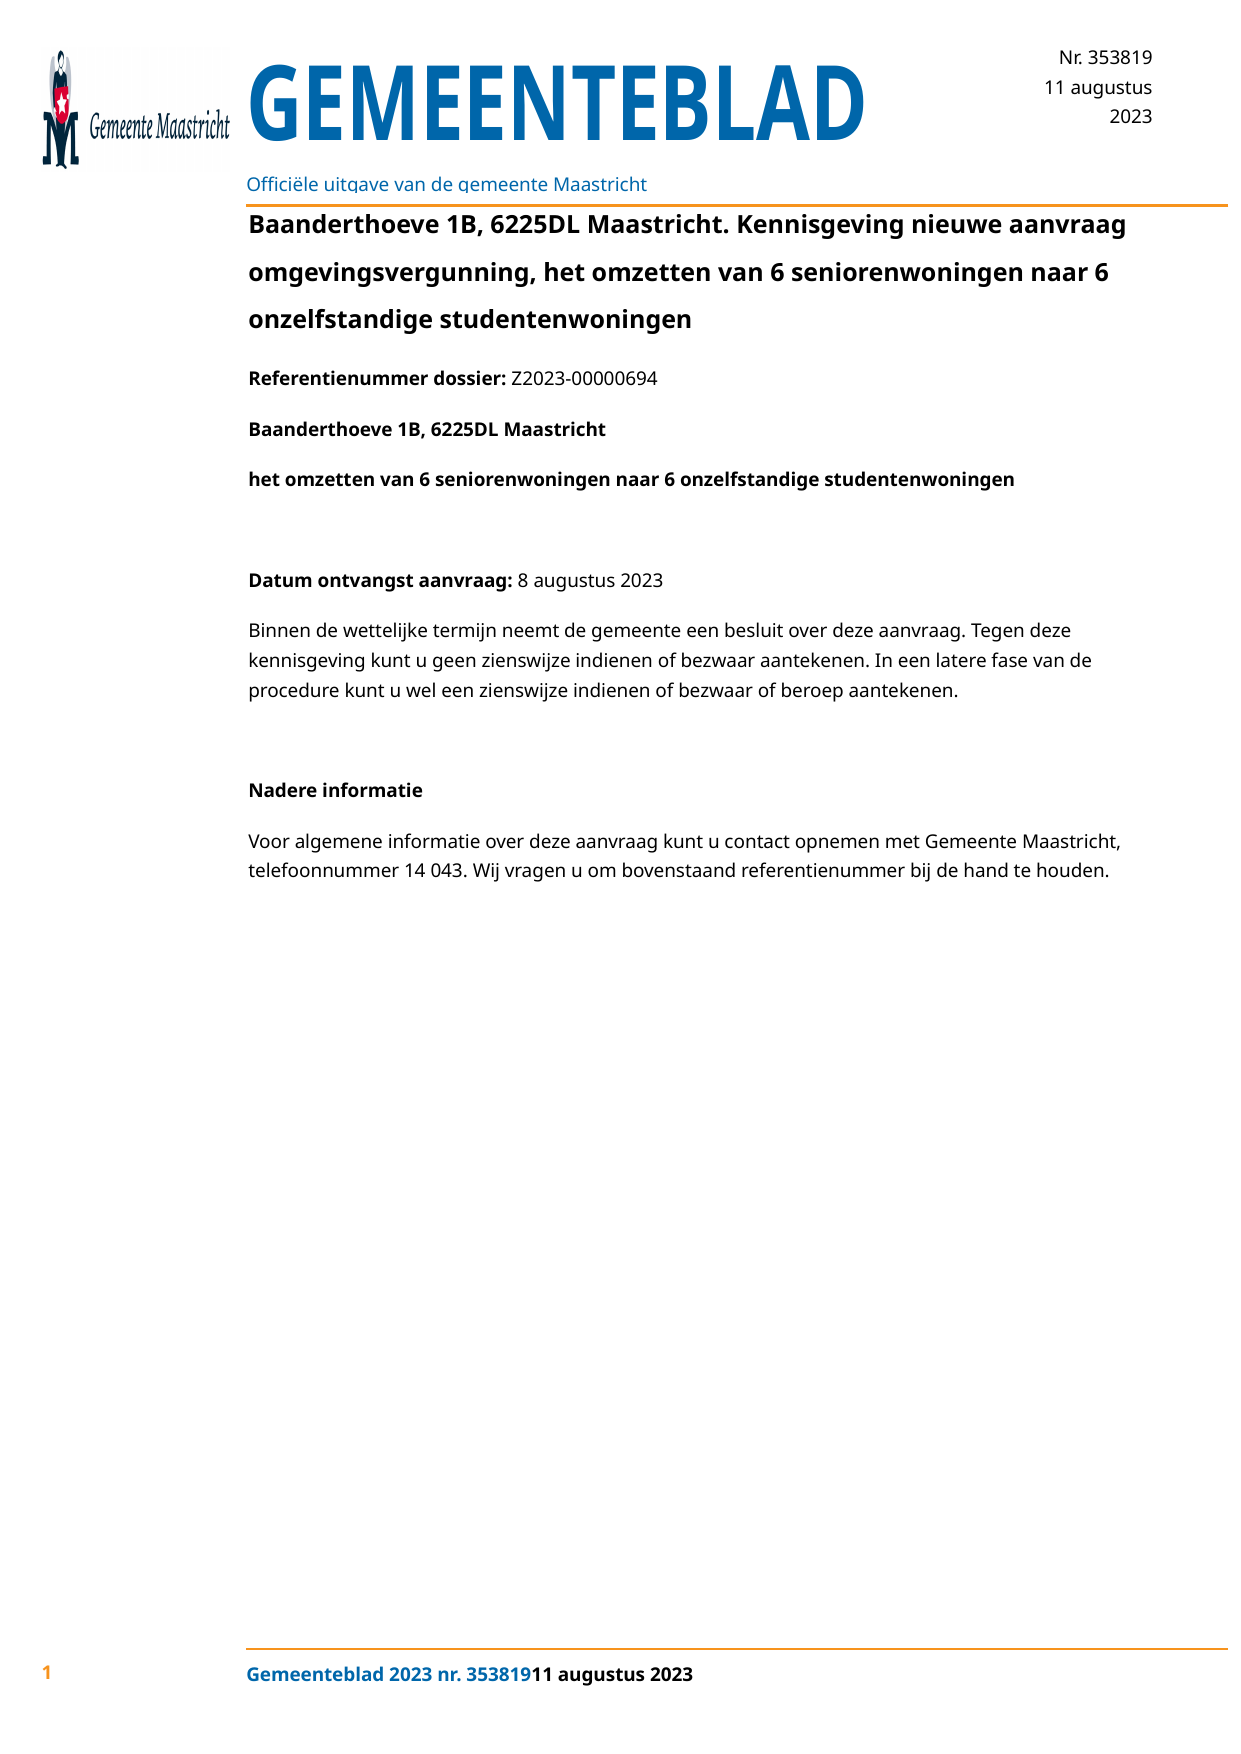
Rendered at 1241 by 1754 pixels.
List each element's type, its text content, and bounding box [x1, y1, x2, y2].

text Baanderthoeve 1B, 6225DL Maastricht. Kennisgeving nieuwe aanvraag omgevingsvergunning, het omzetten van 6 seniorenwoningen naar 6 onzelfstandige studentenwoningen [248, 207, 1152, 336]
text Voor algemene informatie over deze aanvraag kunt u contact opnemen met Gemeente Maastricht, telefoonnummer 14 043. Wij vragen u om bovenstaand referentienummer bij de hand te houden. [248, 828, 1152, 883]
text Nadere informatie [248, 778, 1152, 803]
text Binnen de wettelijke termijn neemt de gemeente een besluit over deze aanvraag. Tegen deze kennisgeving kunt u geen zienswijze indienen of bezwaar aantekenen. In een latere fase van de procedure kunt u wel een zienswijze indienen of bezwaar of beroep aantekenen. [248, 618, 1152, 702]
picture [41, 47, 231, 172]
text Referentienummer dossier: Z2023-00000694 [248, 366, 1152, 391]
text het omzetten van 6 seniorenwoningen naar 6 onzelfstandige studentenwoningen [248, 466, 1152, 492]
text Baanderthoeve 1B, 6225DL Maastricht [248, 416, 1152, 442]
text Datum ontvangst aanvraag: 8 augustus 2023 [248, 567, 1152, 593]
